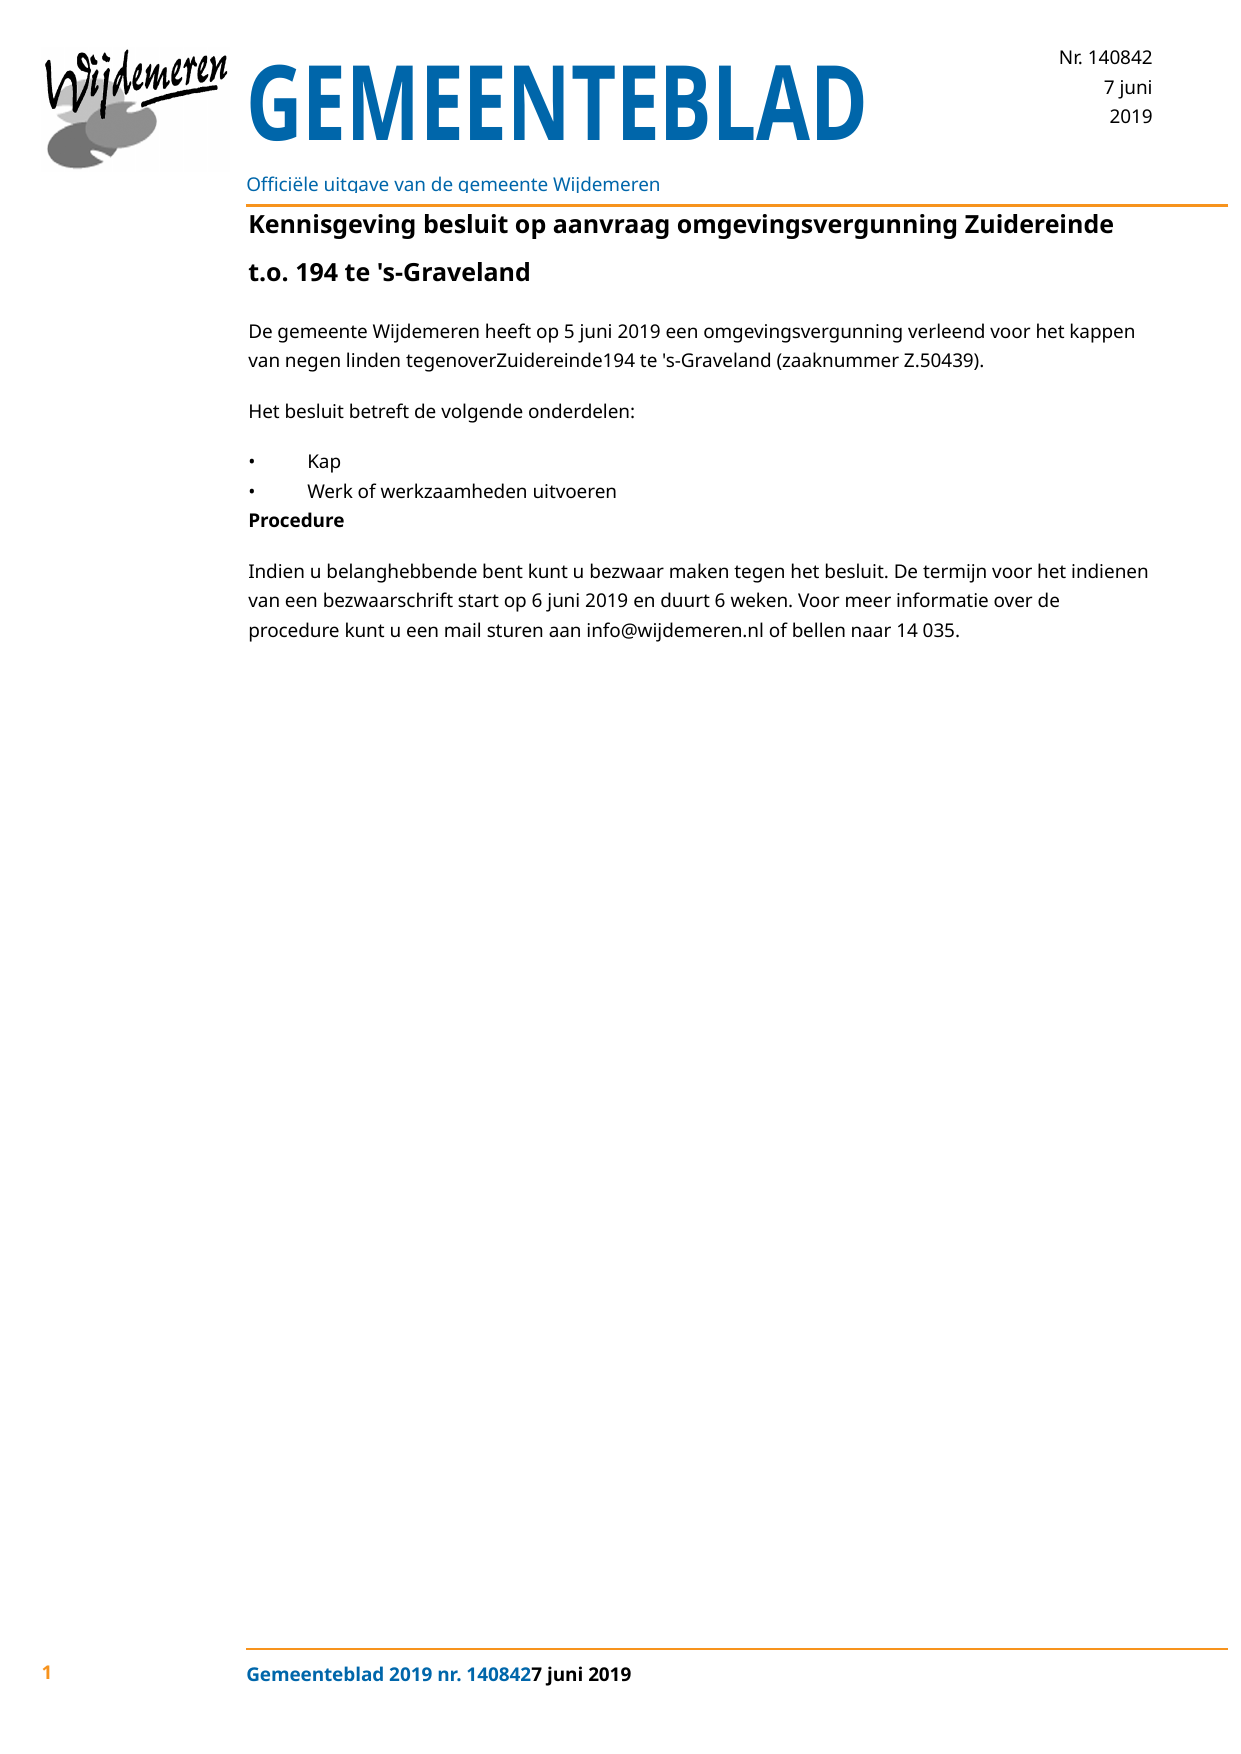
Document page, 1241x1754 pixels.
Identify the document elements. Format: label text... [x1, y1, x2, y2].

list Werk of werkzaamheden uitvoeren [248, 478, 1152, 504]
picture [41, 47, 231, 172]
text Het besluit betreft de volgende onderdelen: [248, 398, 1152, 424]
list Kap [248, 448, 1152, 474]
text De gemeente Wijdemeren heeft op 5 juni 2019 een omgevingsvergunning verleend voor het kappen van negen linden tegenoverZuidereinde194 te 's-Graveland (zaaknummer Z.50439). [248, 318, 1152, 373]
text Kennisgeving besluit op aanvraag omgevingsvergunning Zuidereinde t.o. 194 te 's-Graveland [248, 207, 1152, 288]
text Procedure [248, 507, 1152, 533]
text Indien u belanghebbende bent kunt u bezwaar maken tegen het besluit. De termijn voor het indienen van een bezwaarschrift start op 6 juni 2019 en duurt 6 weken. Voor meer informatie over de procedure kunt u een mail sturen aan info@wijdemeren.nl of bellen naar 14 035. [248, 558, 1152, 643]
